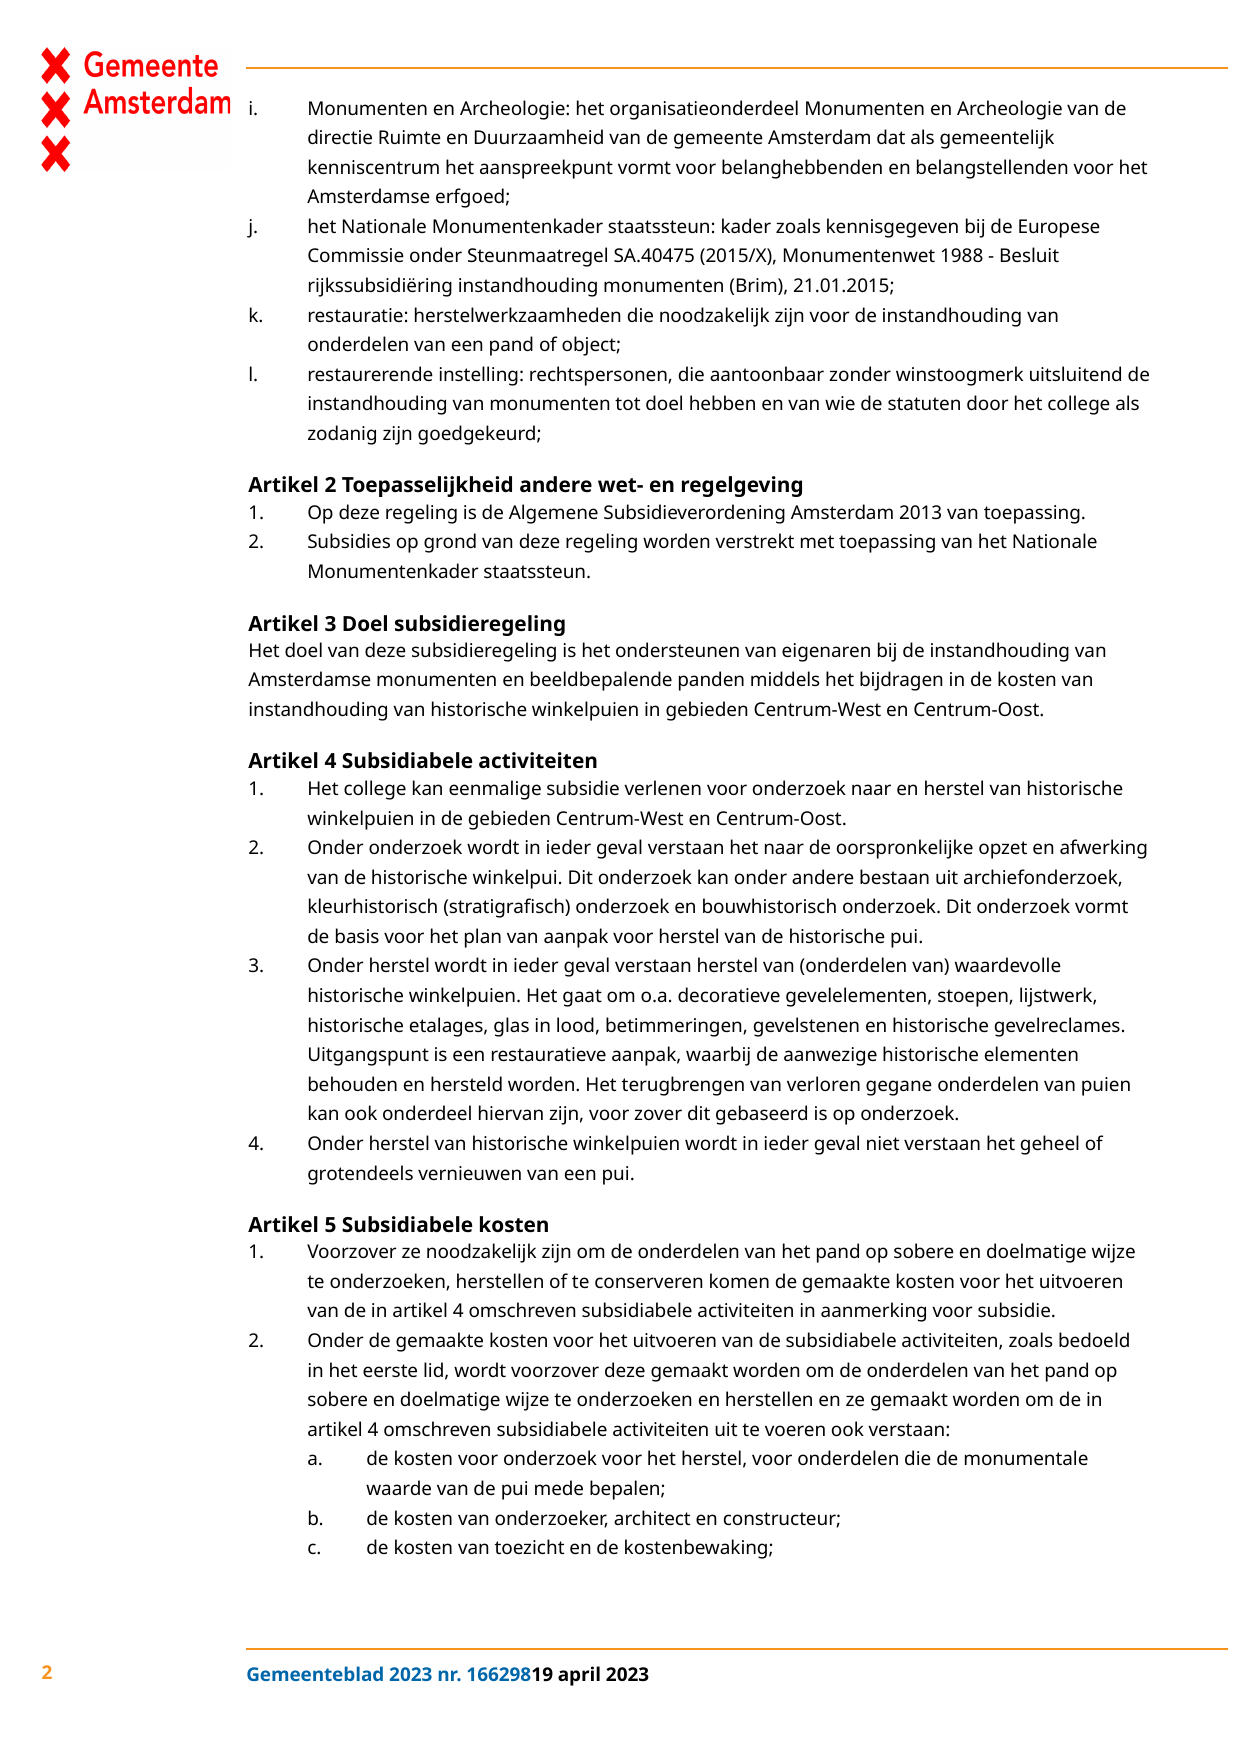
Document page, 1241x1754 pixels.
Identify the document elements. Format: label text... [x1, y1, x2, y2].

list de kosten van toezicht en de kostenbewaking; [307, 1534, 1152, 1560]
list de kosten voor onderzoek voor het herstel, voor onderdelen die de monumentale waarde van de pui mede bepalen; [307, 1446, 1152, 1501]
list Onder de gemaakte kosten voor het uitvoeren van de subsidiabele activiteiten, zoals bedoeld in het eerste lid, wordt voorzover deze gemaakt worden om de onderdelen van het pand op sobere en doelmatige wijze te onderzoeken en herstellen en ze gemaakt worden om de in artikel 4 omschreven subsidiabele activiteiten uit te voeren ook verstaan: [248, 1327, 1152, 1442]
text Artikel 4 Subsidiabele activiteiten [248, 747, 1152, 775]
text Artikel 3 Doel subsidieregeling [248, 609, 1152, 637]
list restauratie: herstelwerkzaamheden die noodzakelijk zijn voor de instandhouding van onderdelen van een pand of object; [248, 302, 1152, 357]
picture [41, 47, 231, 172]
list de kosten van onderzoeker, architect en constructeur; [307, 1505, 1152, 1531]
list Onder herstel van historische winkelpuien wordt in ieder geval niet verstaan het geheel of grotendeels vernieuwen van een pui. [248, 1130, 1152, 1185]
list Subsidies op grond van deze regeling worden verstrekt met toepassing van het Nationale Monumentenkader staatssteun. [248, 529, 1152, 584]
list Onder herstel wordt in ieder geval verstaan herstel van (onderdelen van) waardevolle historische winkelpuien. Het gaat om o.a. decoratieve gevelelementen, stoepen, lijstwerk, historische etalages, glas in lood, betimmeringen, gevelstenen en historische gevelreclames. Uitgangspunt is een restauratieve aanpak, waarbij de aanwezige historische elementen behouden en hersteld worden. Het terugbrengen van verloren gegane onderdelen van puien kan ook onderdeel hiervan zijn, voor zover dit gebaseerd is op onderzoek. [248, 953, 1152, 1126]
list restaurerende instelling: rechtspersonen, die aantoonbaar zonder winstoogmerk uitsluitend de instandhouding van monumenten tot doel hebben en van wie de statuten door het college als zodanig zijn goedgekeurd; [248, 361, 1152, 446]
text Artikel 5 Subsidiabele kosten [248, 1210, 1152, 1238]
list Voorzover ze noodzakelijk zijn om de onderdelen van het pand op sobere en doelmatige wijze te onderzoeken, herstellen of te conserveren komen de gemaakte kosten voor het uitvoeren van de in artikel 4 omschreven subsidiabele activiteiten in aanmerking voor subsidie. [248, 1238, 1152, 1323]
text Het doel van deze subsidieregeling is het ondersteunen van eigenaren bij de instandhouding van Amsterdamse monumenten en beeldbepalende panden middels het bijdragen in de kosten van instandhouding van historische winkelpuien in gebieden Centrum-West en Centrum-Oost. [248, 637, 1152, 722]
list Monumenten en Archeologie: het organisatieonderdeel Monumenten en Archeologie van de directie Ruimte en Duurzaamheid van de gemeente Amsterdam dat als gemeentelijk kenniscentrum het aanspreekpunt vormt voor belanghebbenden en belangstellenden voor het Amsterdamse erfgoed; [248, 95, 1152, 209]
list Onder onderzoek wordt in ieder geval verstaan het naar de oorspronkelijke opzet en afwerking van de historische winkelpui. Dit onderzoek kan onder andere bestaan uit archiefonderzoek, kleurhistorisch (stratigrafisch) onderzoek en bouwhistorisch onderzoek. Dit onderzoek vormt de basis voor het plan van aanpak voor herstel van de historische pui. [248, 834, 1152, 949]
list Op deze regeling is de Algemene Subsidieverordening Amsterdam 2013 van toepassing. [248, 499, 1152, 525]
list het Nationale Monumentenkader staatssteun: kader zoals kennisgegeven bij de Europese Commissie onder Steunmaatregel SA.40475 (2015/X), Monumentenwet 1988 - Besluit rijkssubsidiëring instandhouding monumenten (Brim), 21.01.2015; [248, 213, 1152, 298]
list Het college kan eenmalige subsidie verlenen voor onderzoek naar en herstel van historische winkelpuien in de gebieden Centrum-West en Centrum-Oost. [248, 775, 1152, 830]
text Artikel 2 Toepasselijkheid andere wet- en regelgeving [248, 471, 1152, 499]
